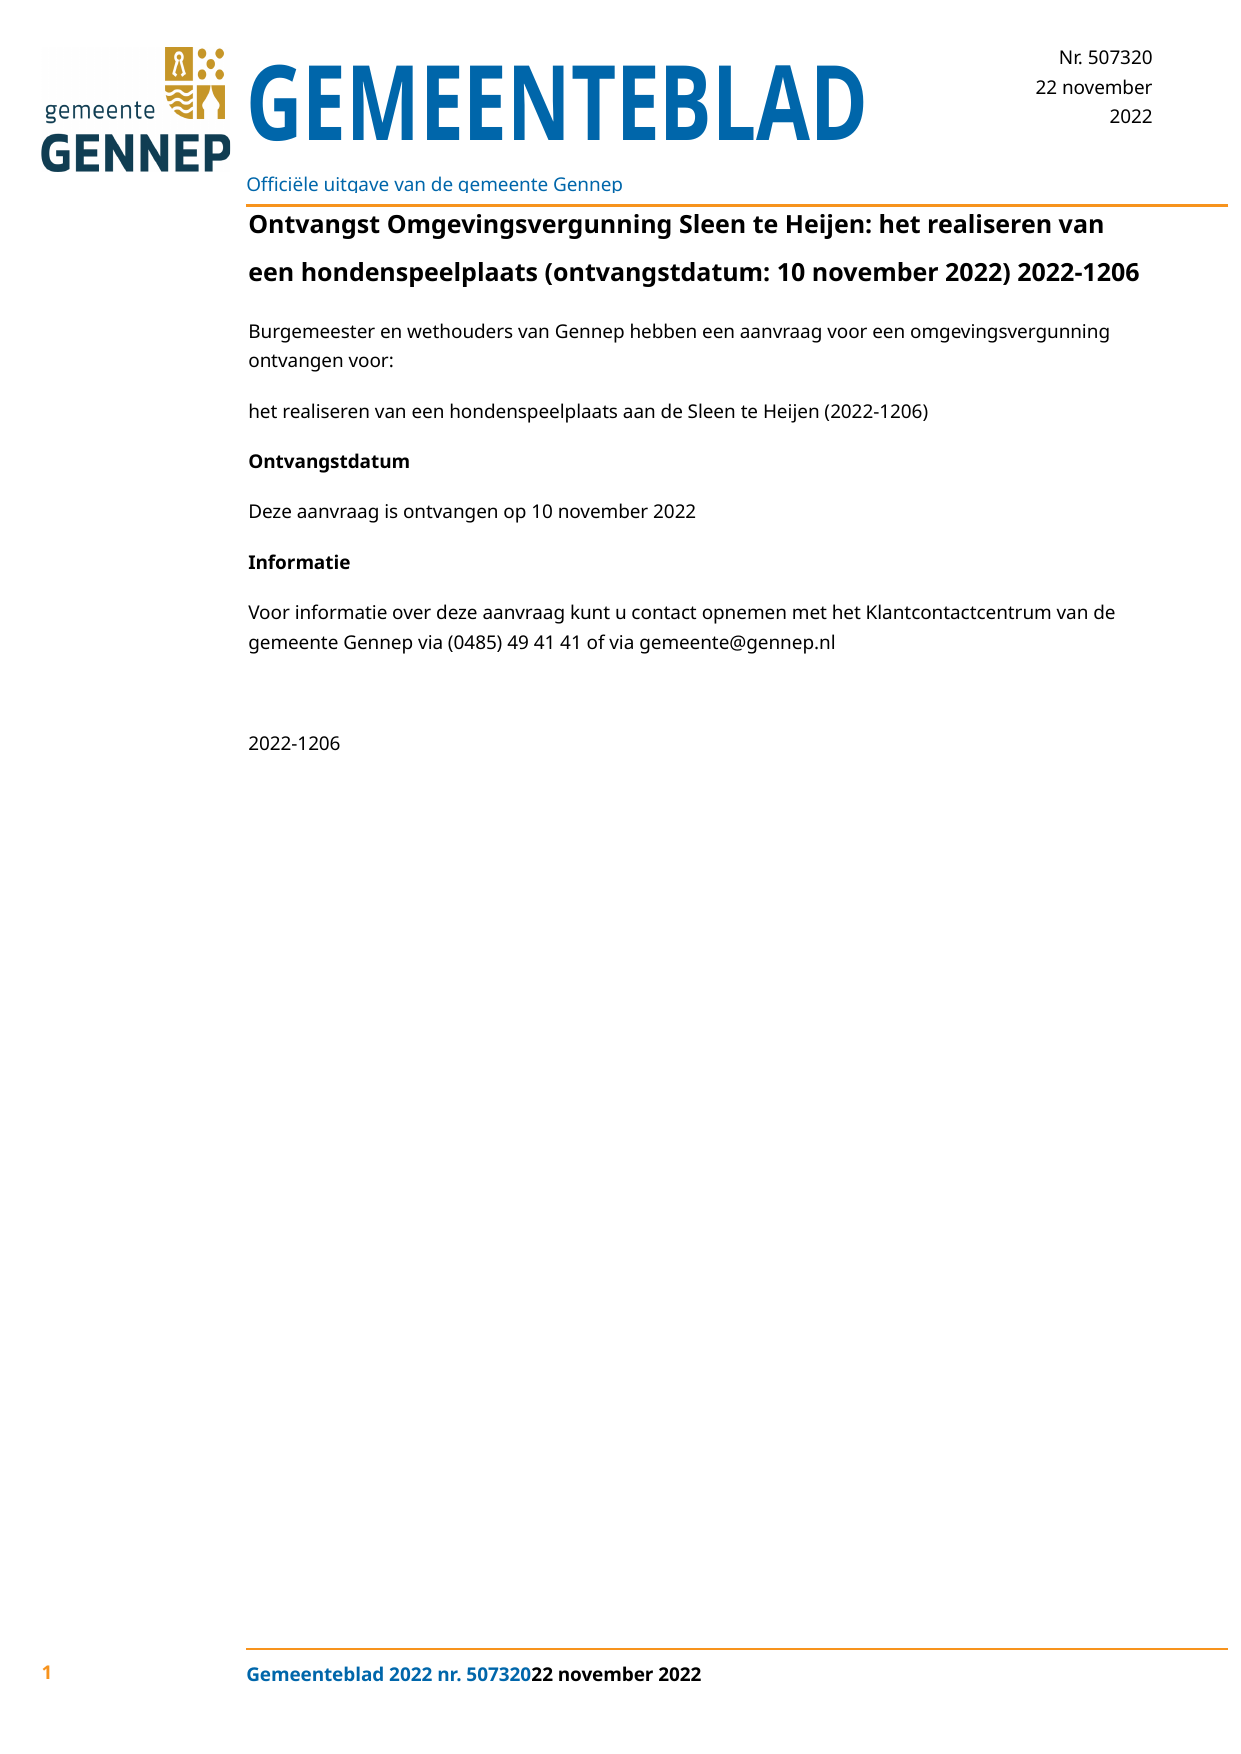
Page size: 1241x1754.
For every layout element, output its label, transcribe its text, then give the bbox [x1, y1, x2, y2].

text Ontvangstdatum [248, 448, 1152, 474]
text Informatie [248, 549, 1152, 575]
text Burgemeester en wethouders van Gennep hebben een aanvraag voor een omgevingsvergunning ontvangen voor: [248, 318, 1152, 373]
text Deze aanvraag is ontvangen op 10 november 2022 [248, 499, 1152, 524]
picture [41, 47, 231, 172]
text het realiseren van een hondenspeelplaats aan de Sleen te Heijen (2022-1206) [248, 398, 1152, 424]
text Ontvangst Omgevingsvergunning Sleen te Heijen: het realiseren van een hondenspeelplaats (ontvangstdatum: 10 november 2022) 2022-1206 [248, 207, 1152, 288]
text 2022-1206 [248, 730, 1152, 756]
text Voor informatie over deze aanvraag kunt u contact opnemen met het Klantcontactcentrum van de gemeente Gennep via (0485) 49 41 41 of via gemeente@gennep.nl [248, 599, 1152, 655]
